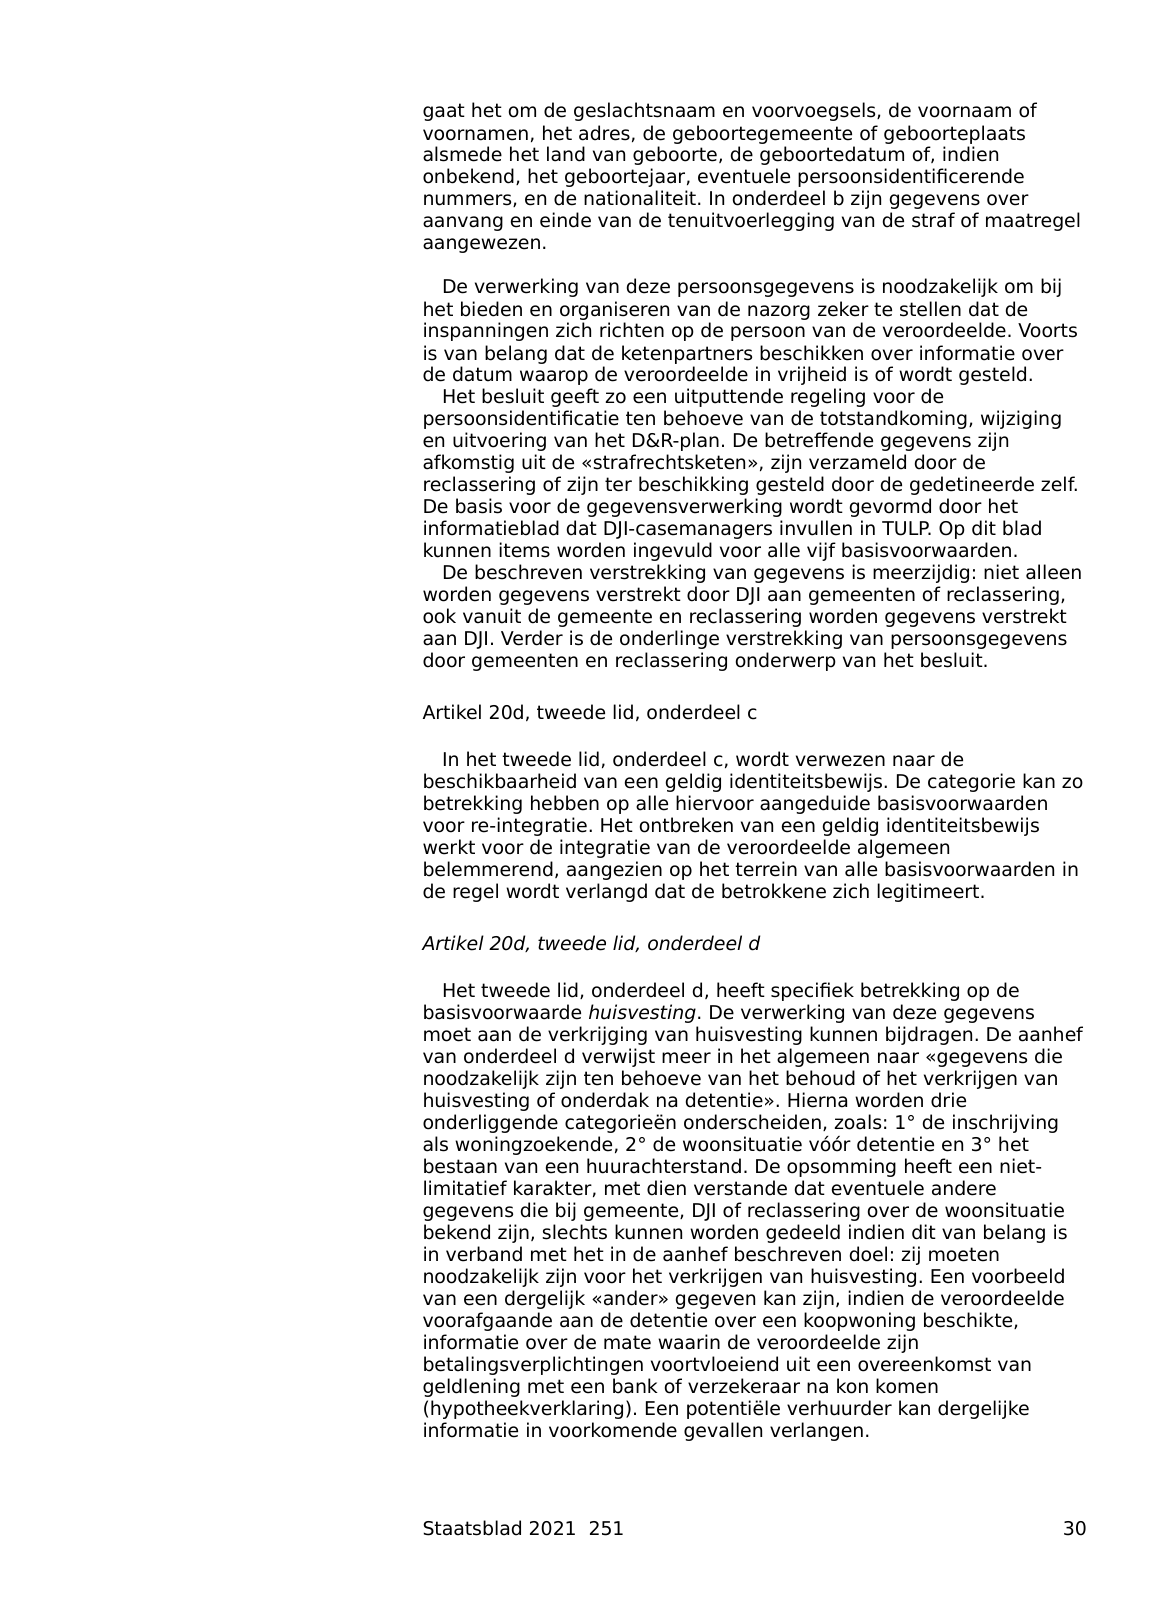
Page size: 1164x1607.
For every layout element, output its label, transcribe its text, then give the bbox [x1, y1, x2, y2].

subtitle Artikel 20d, tweede lid, onderdeel c [422, 702, 1087, 724]
text Het besluit geeft zo een uitputtende regeling voor de persoonsidentificatie ten behoeve van de totstandkoming, wijziging en uitvoering van het D&R-plan. De betreffende gegevens zijn afkomstig uit de «strafrechtsketen», zijn verzameld door de reclassering of zijn ter beschikking gesteld door de gedetineerde zelf. De basis voor de gegevensverwerking wordt gevormd door het informatieblad dat DJI-casemanagers invullen in TULP. Op dit blad kunnen items worden ingevuld voor alle vijf basisvoorwaarden. [422, 386, 1087, 562]
text De verwerking van deze persoonsgegevens is noodzakelijk om bij het bieden en organiseren van de nazorg zeker te stellen dat de inspanningen zich richten op de persoon van de veroordeelde. Voorts is van belang dat de ketenpartners beschikken over informatie over de datum waarop de veroordeelde in vrijheid is of wordt gesteld. [422, 276, 1087, 386]
text In het tweede lid, onderdeel c, wordt verwezen naar de beschikbaarheid van een geldig identiteitsbewijs. De categorie kan zo betrekking hebben op alle hiervoor aangeduide basisvoorwaarden voor re-integratie. Het ontbreken van een geldig identiteitsbewijs werkt voor de integratie van de veroordeelde algemeen belemmerend, aangezien op het terrein van alle basisvoorwaarden in de regel wordt verlangd dat de betrokkene zich legitimeert. [422, 749, 1087, 903]
subtitle Artikel 20d, tweede lid, onderdeel d [422, 933, 1087, 955]
text De beschreven verstrekking van gegevens is meerzijdig: niet alleen worden gegevens verstrekt door DJI aan gemeenten of reclassering, ook vanuit de gemeente en reclassering worden gegevens verstrekt aan DJI. Verder is de onderlinge verstrekking van persoonsgegevens door gemeenten en reclassering onderwerp van het besluit. [422, 562, 1087, 672]
text Het tweede lid, onderdeel d, heeft specifiek betrekking op de basisvoorwaarde huisvesting. De verwerking van deze gegevens moet aan de verkrijging van huisvesting kunnen bijdragen. De aanhef van onderdeel d verwijst meer in het algemeen naar «gegevens die noodzakelijk zijn ten behoeve van het behoud of het verkrijgen van huisvesting of onderdak na detentie». Hierna worden drie onderliggende categorieën onderscheiden, zoals: 1° de inschrijving als woningzoekende, 2° de woonsituatie vóór detentie en 3° het bestaan van een huurachterstand. De opsomming heeft een niet-limitatief karakter, met dien verstande dat eventuele andere gegevens die bij gemeente, DJI of reclassering over de woonsituatie bekend zijn, slechts kunnen worden gedeeld indien dit van belang is in verband met het in de aanhef beschreven doel: zij moeten noodzakelijk zijn voor het verkrijgen van huisvesting. Een voorbeeld van een dergelijk «ander» gegeven kan zijn, indien de veroordeelde voorafgaande aan de detentie over een koopwoning beschikte, informatie over de mate waarin de veroordeelde zijn betalingsverplichtingen voortvloeiend uit een overeenkomst van geldlening met een bank of verzekeraar na kon komen (hypotheekverklaring). Een potentiële verhuurder kan dergelijke informatie in voorkomende gevallen verlangen. [422, 980, 1087, 1441]
text gaat het om de geslachtsnaam en voorvoegsels, de voornaam of voornamen, het adres, de geboortegemeente of geboorteplaats alsmede het land van geboorte, de geboortedatum of, indien onbekend, het geboortejaar, eventuele persoonsidentificerende nummers, en de nationaliteit. In onderdeel b zijn gegevens over aanvang en einde van de tenuitvoerlegging van de straf of maatregel aangewezen. [422, 100, 1087, 254]
